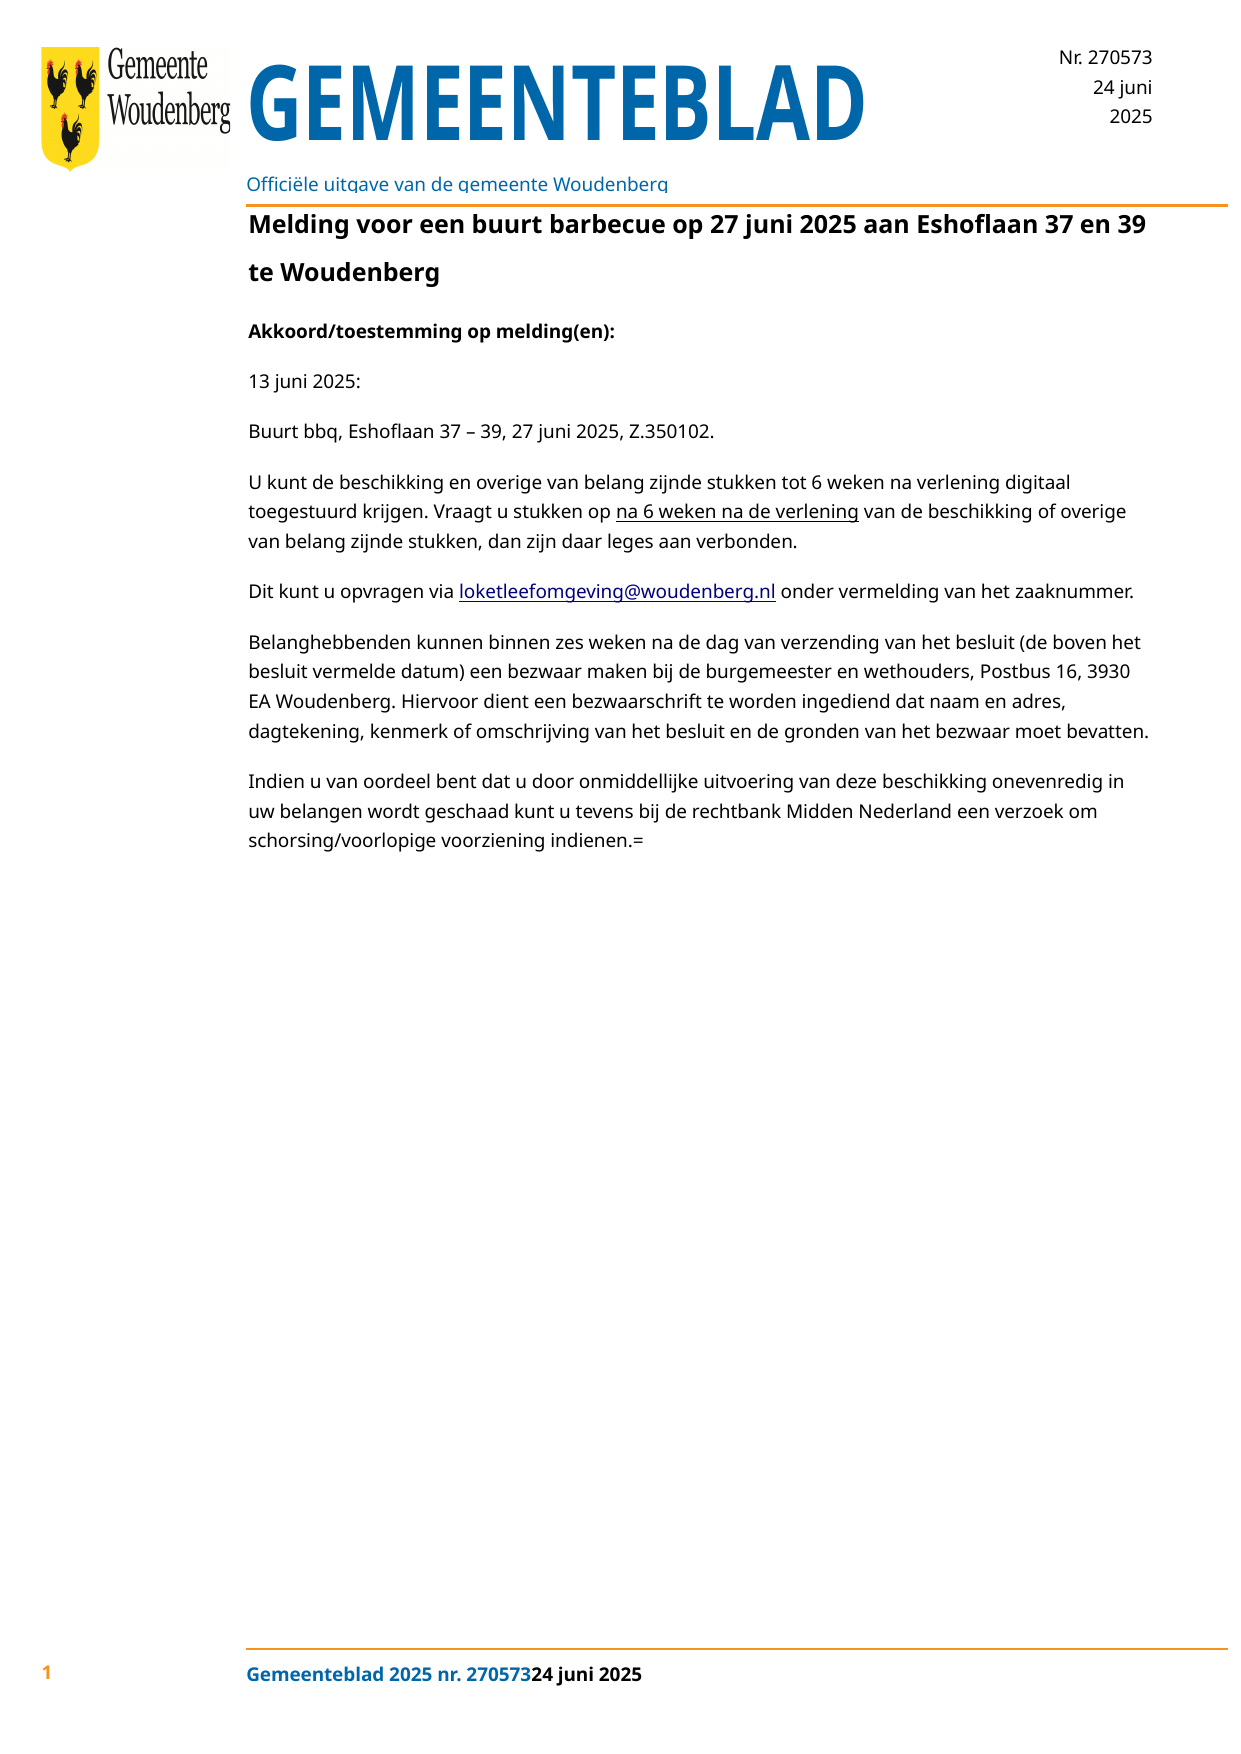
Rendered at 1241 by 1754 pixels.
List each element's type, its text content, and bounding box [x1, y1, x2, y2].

text 13 juni 2025: [248, 368, 1152, 394]
text Melding voor een buurt barbecue op 27 juni 2025 aan Eshoflaan 37 en 39 te Woudenberg [248, 207, 1152, 288]
text Belanghebbenden kunnen binnen zes weken na de dag van verzending van het besluit (de boven het besluit vermelde datum) een bezwaar maken bij de burgemeester en wethouders, Postbus 16, 3930 EA Woudenberg. Hiervoor dient een bezwaarschrift te worden ingediend dat naam en adres, dagtekening, kenmerk of omschrijving van het besluit en de gronden van het bezwaar moet bevatten. [248, 629, 1152, 744]
text Buurt bbq, Eshoflaan 37 – 39, 27 juni 2025, Z.350102. [248, 419, 1152, 444]
text Indien u van oordeel bent dat u door onmiddellijke uitvoering van deze beschikking onevenredig in uw belangen wordt geschaad kunt u tevens bij de rechtbank Midden Nederland een verzoek om schorsing/voorlopige voorziening indienen.= [248, 768, 1152, 853]
text U kunt de beschikking en overige van belang zijnde stukken tot 6 weken na verlening digitaal toegestuurd krijgen. Vraagt u stukken op na 6 weken na de verlening van de beschikking of overige van belang zijnde stukken, dan zijn daar leges aan verbonden. [248, 469, 1152, 554]
text Akkoord/toestemming op melding(en): [248, 318, 1152, 344]
picture [41, 47, 231, 172]
text Dit kunt u opvragen via loketleefomgeving@woudenberg.nl onder vermelding van het zaaknummer. [248, 579, 1152, 604]
